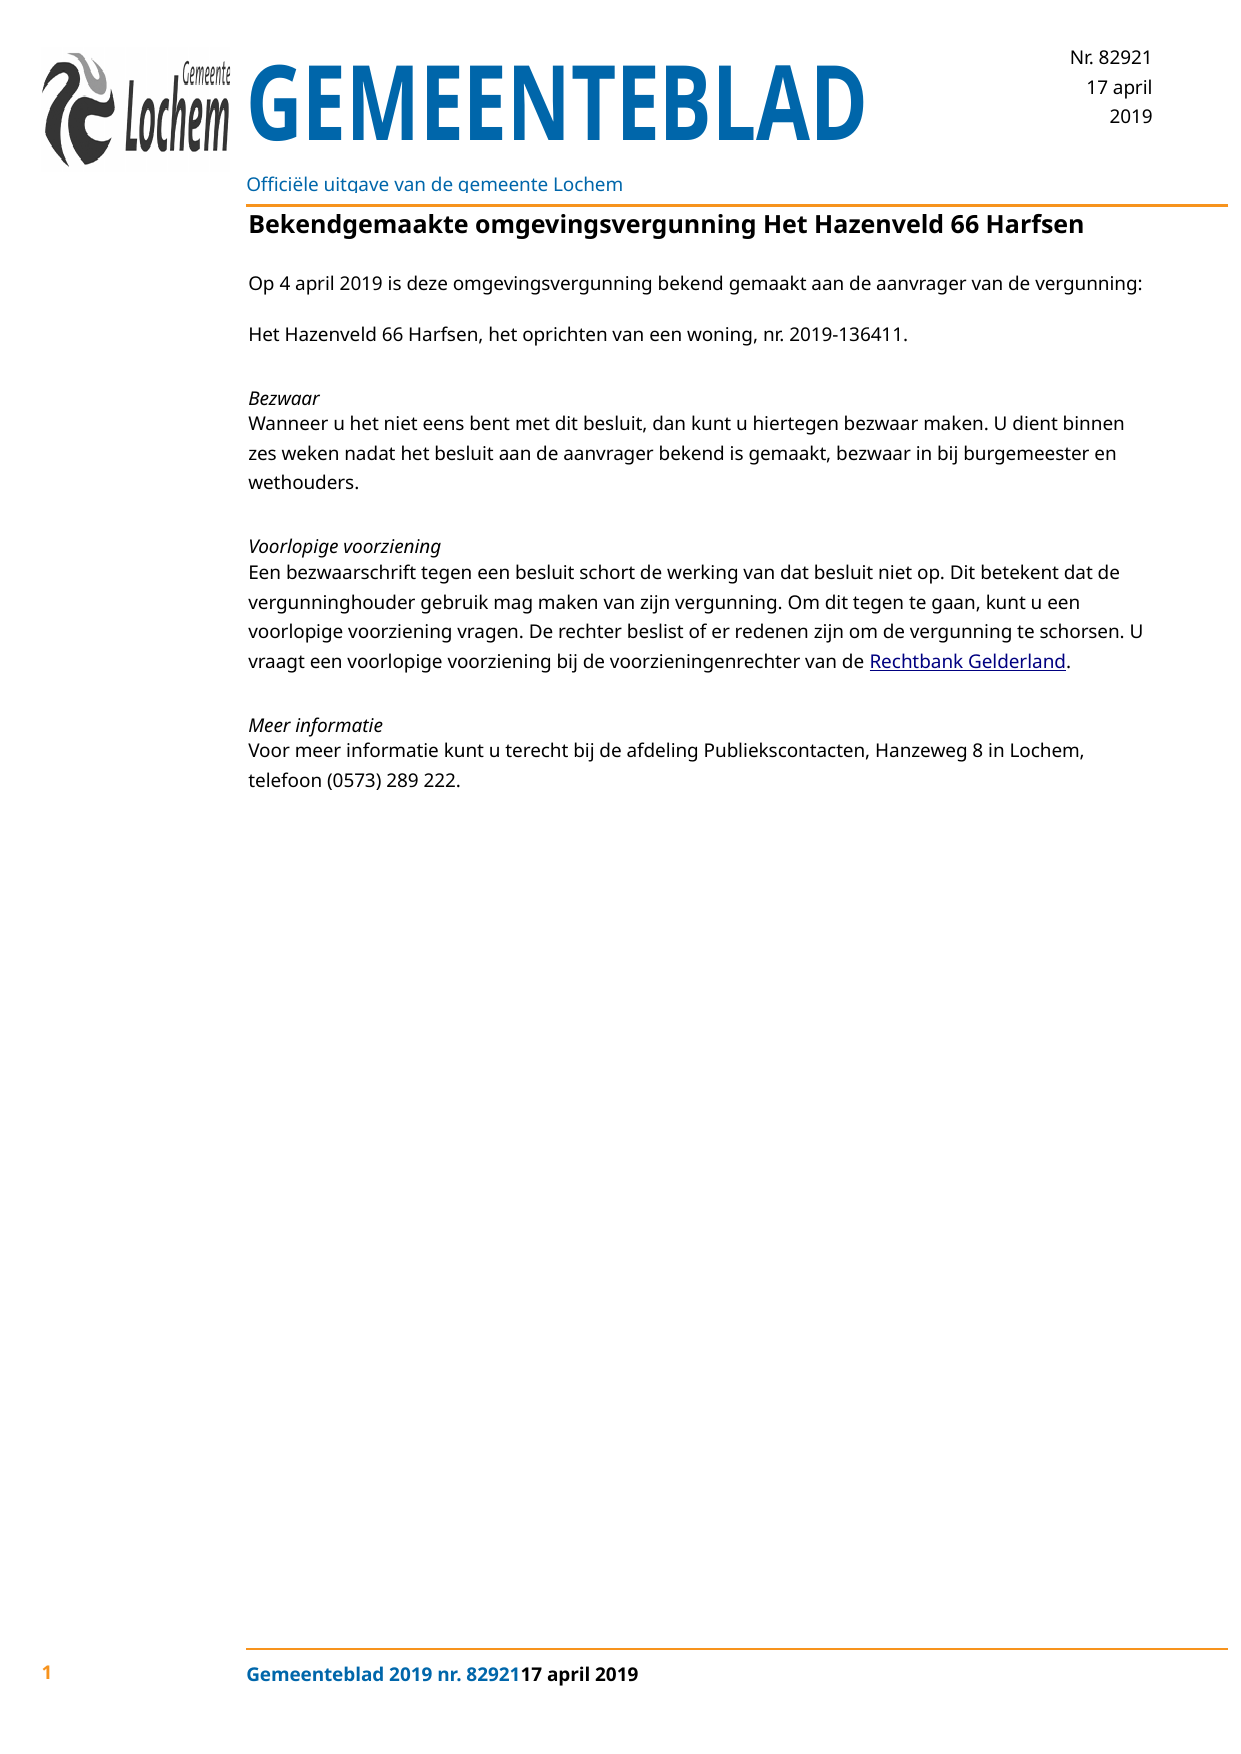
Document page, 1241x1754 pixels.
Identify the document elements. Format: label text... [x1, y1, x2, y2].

picture [41, 47, 231, 172]
text Voor meer informatie kunt u terecht bij de afdeling Publiekscontacten, Hanzeweg 8 in Lochem, telefoon (0573) 289 222. [248, 738, 1152, 793]
text Op 4 april 2019 is deze omgevingsvergunning bekend gemaakt aan de aanvrager van de vergunning: [248, 270, 1152, 296]
text Bekendgemaakte omgevingsvergunning Het Hazenveld 66 Harfsen [248, 207, 1152, 241]
text Meer informatie [248, 712, 1152, 738]
text Wanneer u het niet eens bent met dit besluit, dan kunt u hiertegen bezwaar maken. U dient binnen zes weken nadat het besluit aan de aanvrager bekend is gemaakt, bezwaar in bij burgemeester en wethouders. [248, 410, 1152, 495]
text Het Hazenveld 66 Harfsen, het oprichten van een woning, nr. 2019-136411. [248, 321, 1152, 346]
text Voorlopige voorziening [248, 533, 1152, 559]
text Bezwaar [248, 385, 1152, 410]
text Een bezwaarschrift tegen een besluit schort de werking van dat besluit niet op. Dit betekent dat de vergunninghouder gebruik mag maken van zijn vergunning. Om dit tegen te gaan, kunt u een voorlopige voorziening vragen. De rechter beslist of er redenen zijn om de vergunning te schorsen. U vraagt een voorlopige voorziening bij de voorzieningenrechter van de Rechtbank Gelderland. [248, 559, 1152, 674]
